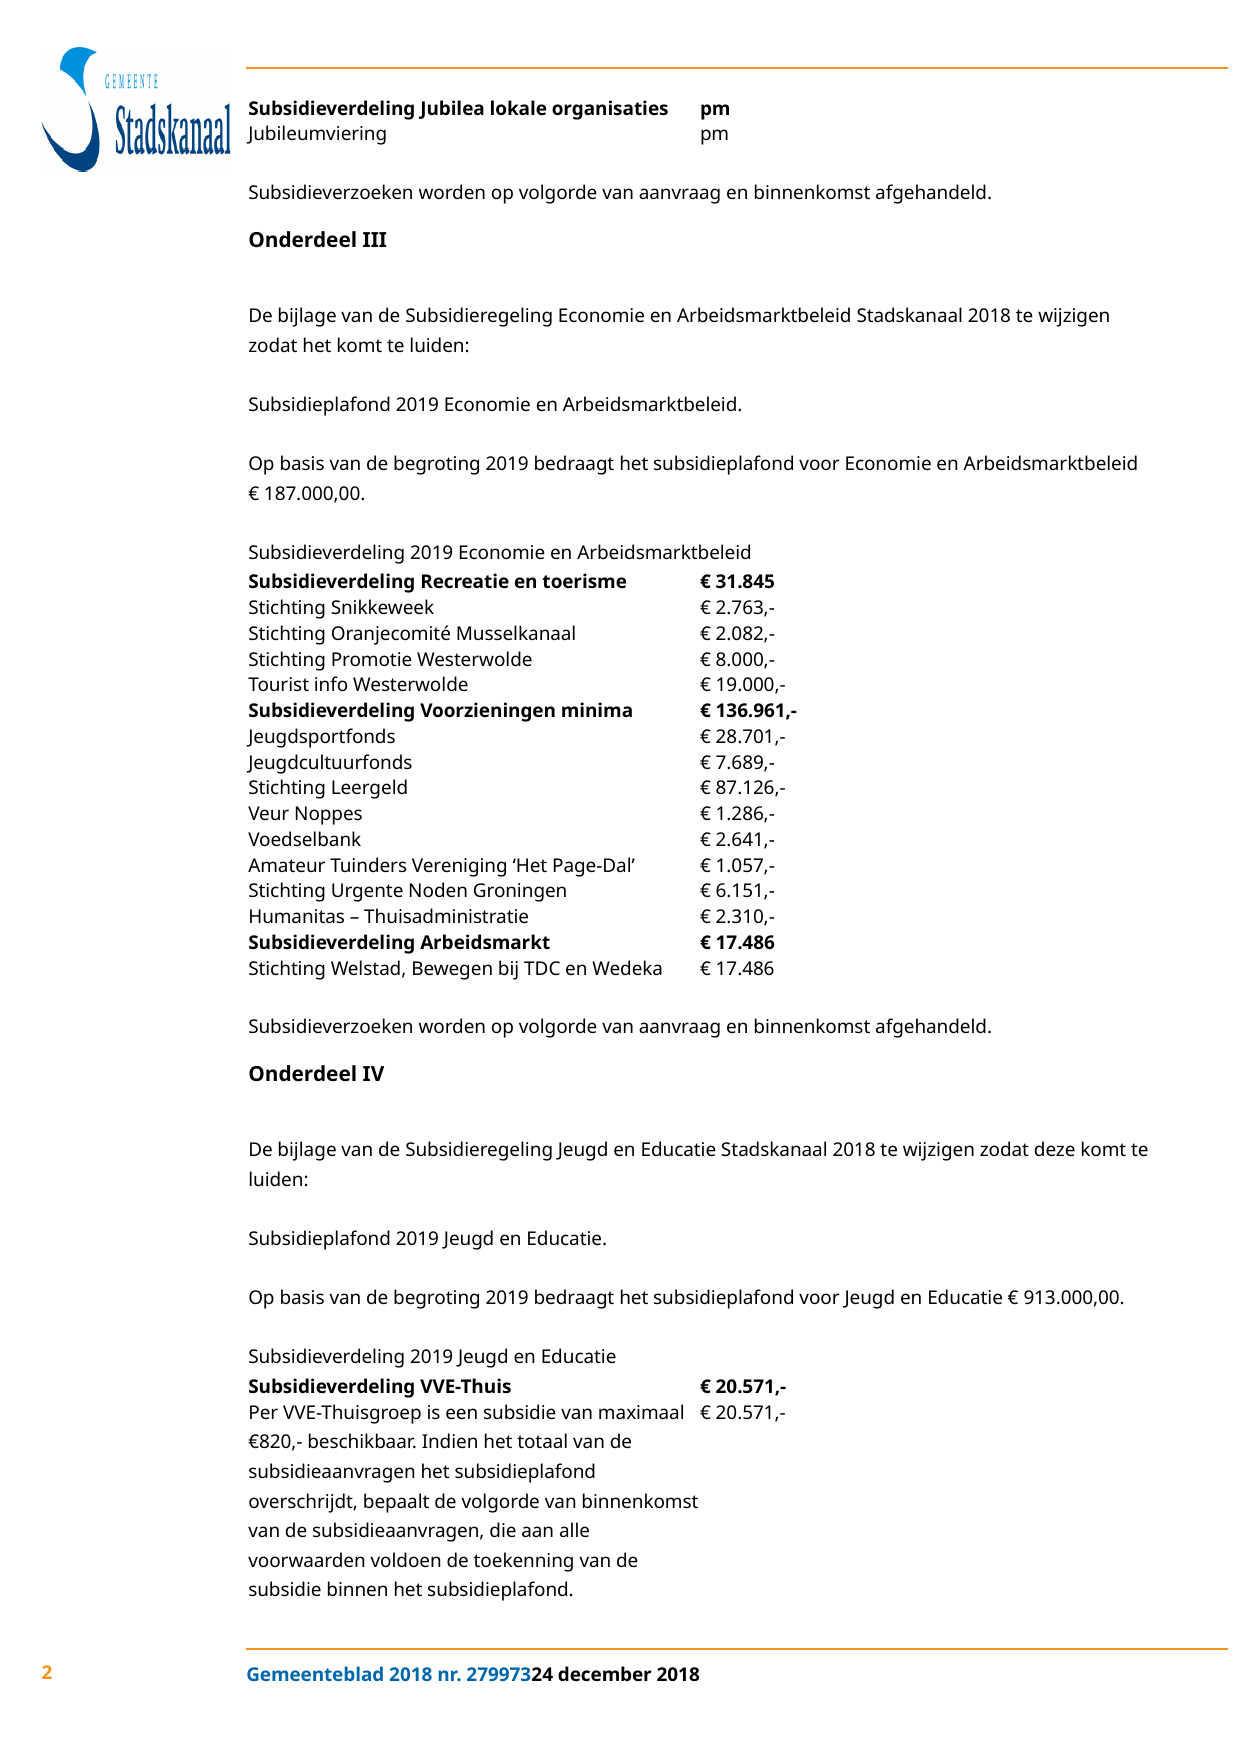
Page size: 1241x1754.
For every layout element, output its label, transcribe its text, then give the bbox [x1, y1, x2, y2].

table_cell Subsidieverdeling Voorzieningen minima [248, 698, 700, 723]
table_cell € 2.310,- [700, 903, 1152, 929]
table_cell Stichting Urgente Noden Groningen [248, 878, 700, 903]
table_header Subsidieverdeling VVE-Thuis [248, 1373, 700, 1399]
table_cell € 8.000,- [700, 646, 1152, 672]
table_cell Jeugdcultuurfonds [248, 749, 700, 774]
picture [41, 47, 231, 172]
table_cell € 28.701,- [700, 723, 1152, 749]
text Subsidieverzoeken worden op volgorde van aanvraag en binnenkomst afgehandeld. [248, 1013, 1152, 1039]
text Op basis van de begroting 2019 bedraagt het subsidieplafond voor Economie en Arbeidsmarktbeleid € 187.000,00. [248, 450, 1152, 506]
table_cell Stichting Leergeld [248, 775, 700, 800]
table_cell Stichting Welstad, Bewegen bij TDC en Wedeka [248, 955, 700, 980]
table_cell Jeugdsportfonds [248, 723, 700, 749]
table_cell Veur Noppes [248, 800, 700, 826]
table_cell € 2.763,- [700, 595, 1152, 620]
table_cell € 19.000,- [700, 672, 1152, 697]
table_cell Subsidieverdeling Jubilea lokale organisaties [248, 95, 700, 121]
table_cell € 2.082,- [700, 620, 1152, 646]
table_cell pm [700, 121, 1152, 146]
text Subsidieverzoeken worden op volgorde van aanvraag en binnenkomst afgehandeld. [248, 179, 1152, 205]
table_cell € 1.286,- [700, 800, 1152, 826]
text De bijlage van de Subsidieregeling Economie en Arbeidsmarktbeleid Stadskanaal 2018 te wijzigen zodat het komt te luiden: [248, 302, 1152, 358]
table_cell € 136.961,- [700, 698, 1152, 723]
text Onderdeel III [248, 225, 1152, 253]
table_header Subsidieverdeling Recreatie en toerisme [248, 569, 700, 594]
table_cell € 17.486 [700, 955, 1152, 980]
table_cell Per VVE-Thuisgroep is een subsidie van maximaal €820,- beschikbaar. Indien het totaal van de subsidieaanvragen het subsidieplafond overschrijdt, bepaalt de volgorde van binnenkomst van de subsidieaanvragen, die aan alle voorwaarden voldoen de toekenning van de subsidie binnen het subsidieplafond. [248, 1399, 700, 1602]
table_cell Stichting Promotie Westerwolde [248, 646, 700, 672]
table_cell € 17.486 [700, 929, 1152, 955]
table_cell € 20.571,- [700, 1399, 1152, 1602]
table_cell € 2.641,- [700, 826, 1152, 852]
table_header € 31.845 [700, 569, 1152, 594]
table_cell Tourist info Westerwolde [248, 672, 700, 697]
table_cell Jubileumviering [248, 121, 700, 146]
table_cell Voedselbank [248, 826, 700, 852]
table_cell Stichting Snikkeweek [248, 595, 700, 620]
table_cell pm [700, 95, 1152, 121]
table_cell Humanitas – Thuisadministratie [248, 903, 700, 929]
text De bijlage van de Subsidieregeling Jeugd en Educatie Stadskanaal 2018 te wijzigen zodat deze komt te luiden: [248, 1137, 1152, 1192]
table_cell € 7.689,- [700, 749, 1152, 774]
table_cell € 1.057,- [700, 852, 1152, 877]
text Subsidieverdeling 2019 Economie en Arbeidsmarktbeleid [248, 539, 1152, 565]
table_cell € 87.126,- [700, 775, 1152, 800]
table_cell Subsidieverdeling Arbeidsmarkt [248, 929, 700, 955]
text Onderdeel IV [248, 1059, 1152, 1087]
table_cell € 6.151,- [700, 878, 1152, 903]
table_header € 20.571,- [700, 1373, 1152, 1399]
text Op basis van de begroting 2019 bedraagt het subsidieplafond voor Jeugd en Educatie € 913.000,00. [248, 1284, 1152, 1310]
text Subsidieplafond 2019 Jeugd en Educatie. [248, 1225, 1152, 1251]
text Subsidieverdeling 2019 Jeugd en Educatie [248, 1344, 1152, 1369]
table_cell Amateur Tuinders Vereniging ‘Het Page-Dal’ [248, 852, 700, 877]
table_cell Stichting Oranjecomité Musselkanaal [248, 620, 700, 646]
text Subsidieplafond 2019 Economie en Arbeidsmarktbeleid. [248, 391, 1152, 417]
